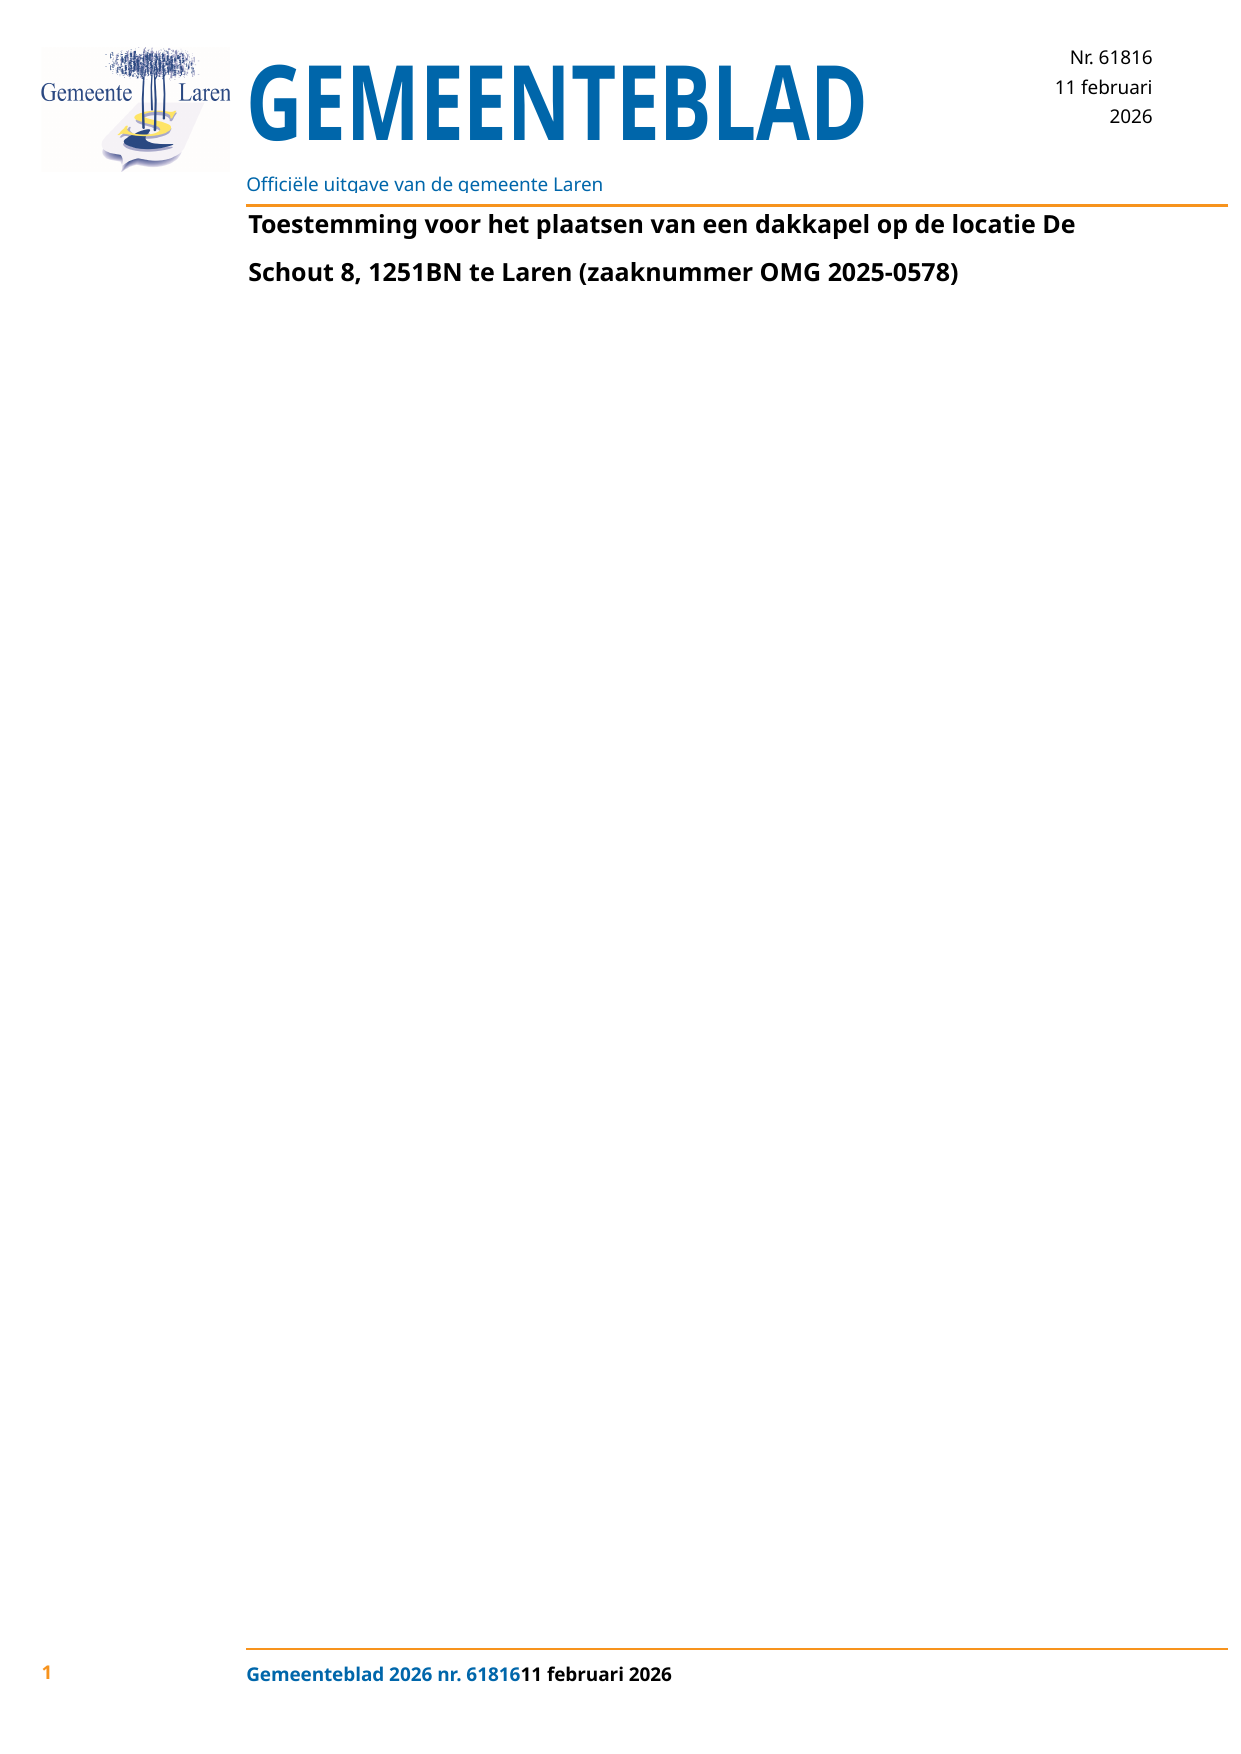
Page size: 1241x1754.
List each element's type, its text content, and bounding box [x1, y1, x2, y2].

text Toestemming voor het plaatsen van een dakkapel op de locatie De Schout 8, 1251BN te Laren (zaaknummer OMG 2025-0578) [248, 207, 1152, 288]
picture [41, 47, 231, 172]
